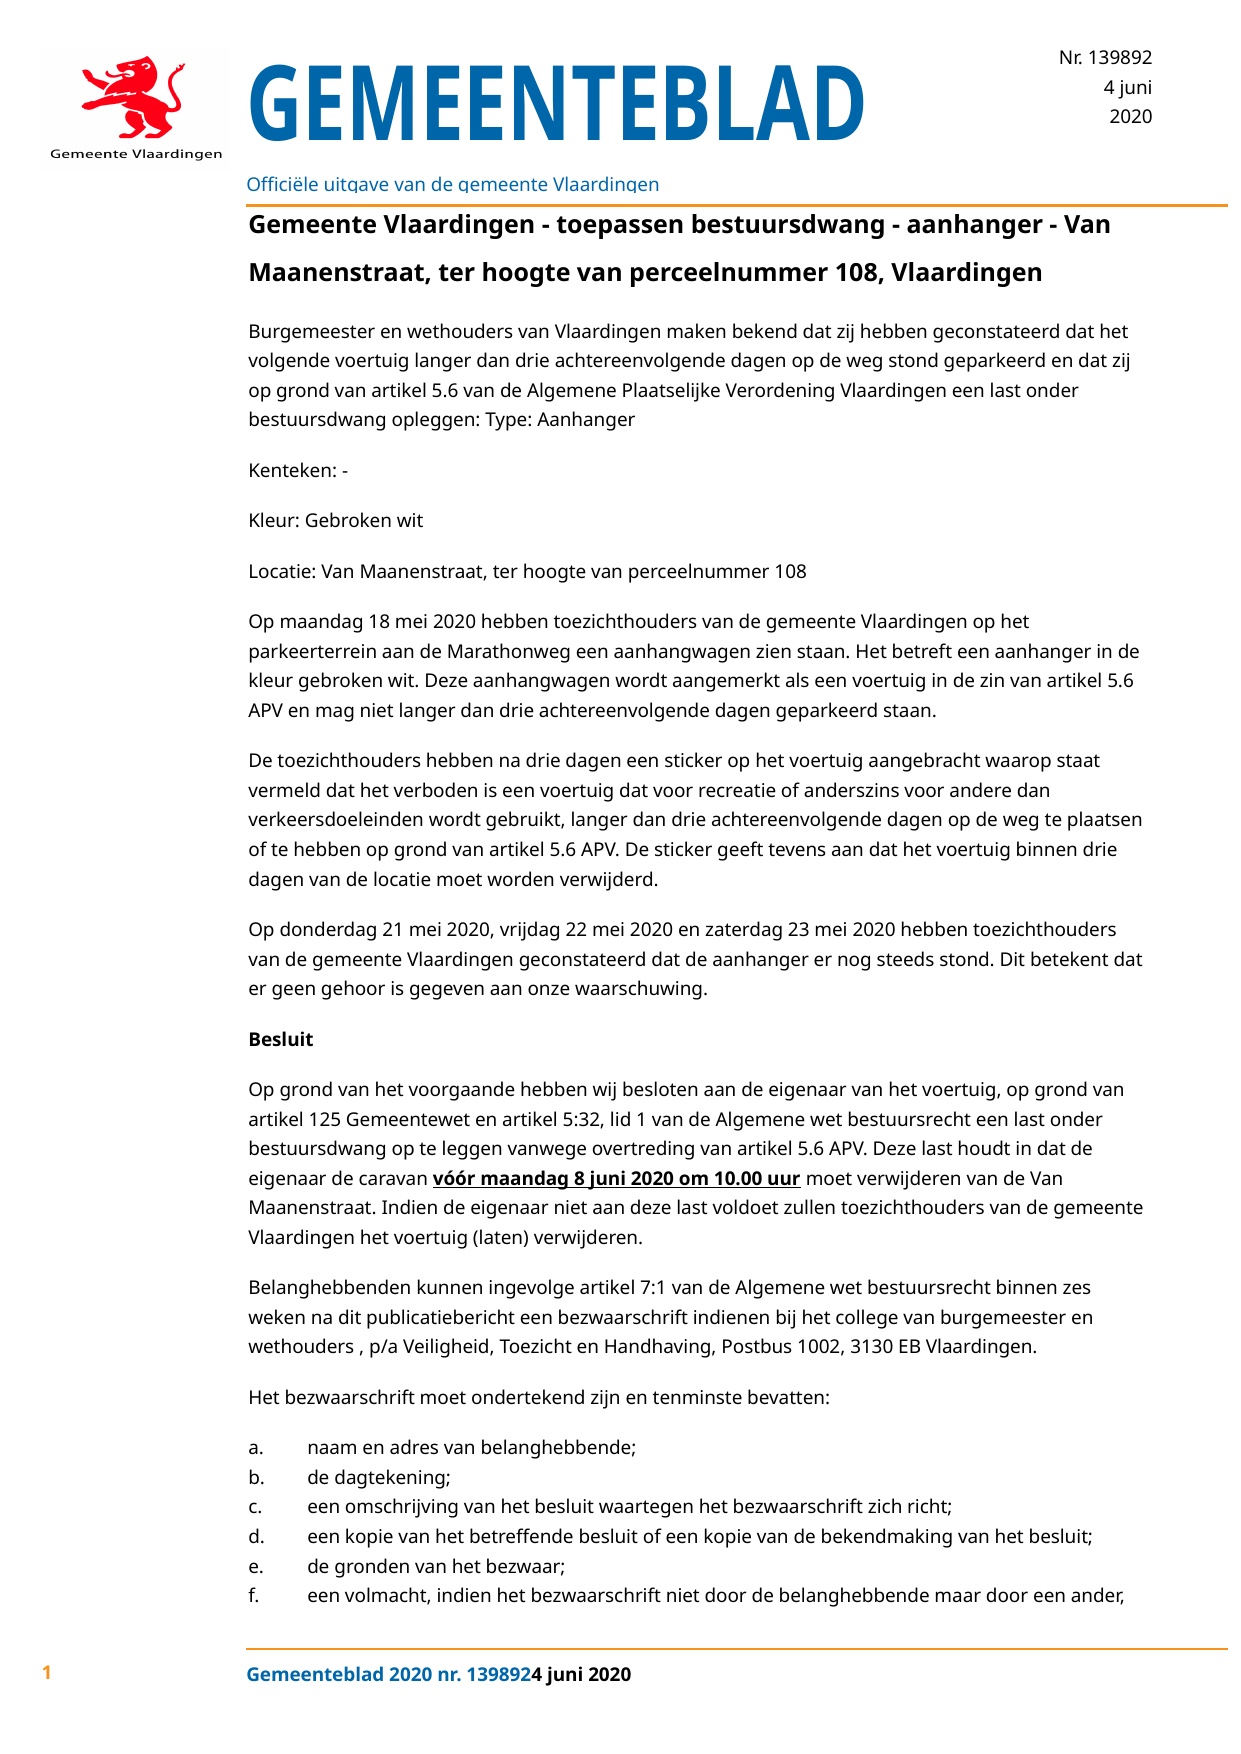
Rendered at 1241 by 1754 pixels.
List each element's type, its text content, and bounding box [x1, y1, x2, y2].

text Gemeente Vlaardingen - toepassen bestuursdwang - aanhanger - Van Maanenstraat, ter hoogte van perceelnummer 108, Vlaardingen [248, 207, 1152, 288]
text Belanghebbenden kunnen ingevolge artikel 7:1 van de Algemene wet bestuursrecht binnen zes weken na dit publicatiebericht een bezwaarschrift indienen bij het college van burgemeester en wethouders , p/a Veiligheid, Toezicht en Handhaving, Postbus 1002, 3130 EB Vlaardingen. [248, 1274, 1152, 1359]
list een volmacht, indien het bezwaarschrift niet door de belanghebbende maar door een ander, [248, 1582, 1152, 1608]
list een omschrijving van het besluit waartegen het bezwaarschrift zich richt; [248, 1494, 1152, 1519]
list naam en adres van belanghebbende; [248, 1434, 1152, 1460]
picture [41, 47, 231, 172]
text Op maandag 18 mei 2020 hebben toezichthouders van de gemeente Vlaardingen op het parkeerterrein aan de Marathonweg een aanhangwagen zien staan. Het betreft een aanhanger in de kleur gebroken wit. Deze aanhangwagen wordt aangemerkt als een voertuig in de zin van artikel 5.6 APV en mag niet langer dan drie achtereenvolgende dagen geparkeerd staan. [248, 608, 1152, 723]
text Het bezwaarschrift moet ondertekend zijn en tenminste bevatten: [248, 1384, 1152, 1410]
text Op donderdag 21 mei 2020, vrijdag 22 mei 2020 en zaterdag 23 mei 2020 hebben toezichthouders van de gemeente Vlaardingen geconstateerd dat de aanhanger er nog steeds stond. Dit betekent dat er geen gehoor is gegeven aan onze waarschuwing. [248, 916, 1152, 1001]
text Burgemeester en wethouders van Vlaardingen maken bekend dat zij hebben geconstateerd dat het volgende voertuig langer dan drie achtereenvolgende dagen op de weg stond geparkeerd en dat zij op grond van artikel 5.6 van de Algemene Plaatselijke Verordening Vlaardingen een last onder bestuursdwang opleggen: Type: Aanhanger [248, 318, 1152, 432]
text De toezichthouders hebben na drie dagen een sticker op het voertuig aangebracht waarop staat vermeld dat het verboden is een voertuig dat voor recreatie of anderszins voor andere dan verkeersdoeleinden wordt gebruikt, langer dan drie achtereenvolgende dagen op de weg te plaatsen of te hebben op grond van artikel 5.6 APV. De sticker geeft tevens aan dat het voertuig binnen drie dagen van de locatie moet worden verwijderd. [248, 747, 1152, 892]
text Kleur: Gebroken wit [248, 507, 1152, 533]
text Besluit [248, 1026, 1152, 1052]
text Op grond van het voorgaande hebben wij besloten aan de eigenaar van het voertuig, op grond van artikel 125 Gemeentewet en artikel 5:32, lid 1 van de Algemene wet bestuursrecht een last onder bestuursdwang op te leggen vanwege overtreding van artikel 5.6 APV. Deze last houdt in dat de eigenaar de caravan vóór maandag 8 juni 2020 om 10.00 uur moet verwijderen van de Van Maanenstraat. Indien de eigenaar niet aan deze last voldoet zullen toezichthouders van de gemeente Vlaardingen het voertuig (laten) verwijderen. [248, 1076, 1152, 1250]
list de gronden van het bezwaar; [248, 1553, 1152, 1579]
text Locatie: Van Maanenstraat, ter hoogte van perceelnummer 108 [248, 558, 1152, 584]
text Kenteken: - [248, 457, 1152, 483]
list een kopie van het betreffende besluit of een kopie van de bekendmaking van het besluit; [248, 1523, 1152, 1549]
list de dagtekening; [248, 1464, 1152, 1490]
